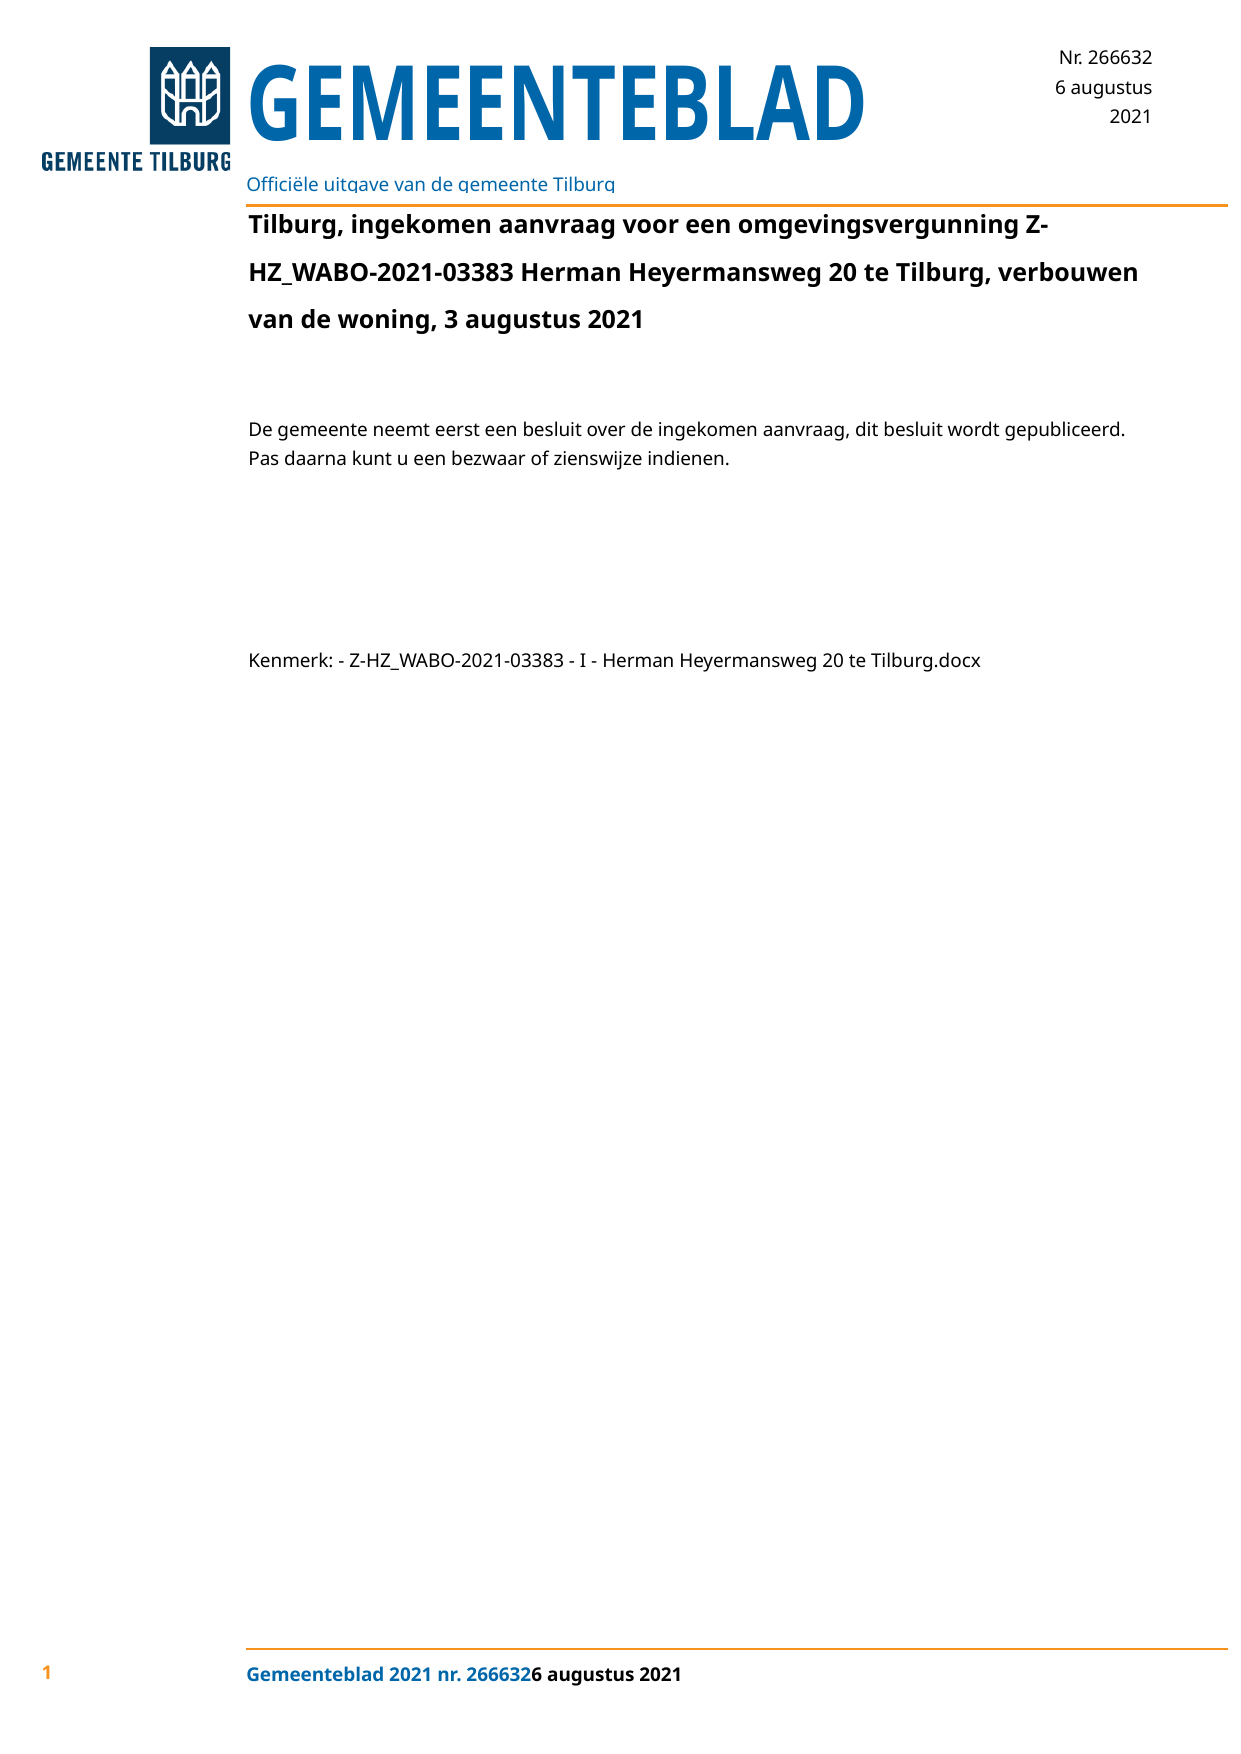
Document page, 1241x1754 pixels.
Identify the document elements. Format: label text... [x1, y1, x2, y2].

text Tilburg, ingekomen aanvraag voor een omgevingsvergunning Z-HZ_WABO-2021-03383 Herman Heyermansweg 20 te Tilburg, verbouwen van de woning, 3 augustus 2021 [248, 207, 1152, 336]
picture [41, 47, 231, 172]
text De gemeente neemt eerst een besluit over de ingekomen aanvraag, dit besluit wordt gepubliceerd. Pas daarna kunt u een bezwaar of zienswijze indienen. [248, 416, 1152, 471]
text Kenmerk: - Z-HZ_WABO-2021-03383 - I - Herman Heyermansweg 20 te Tilburg.docx [248, 647, 1152, 673]
